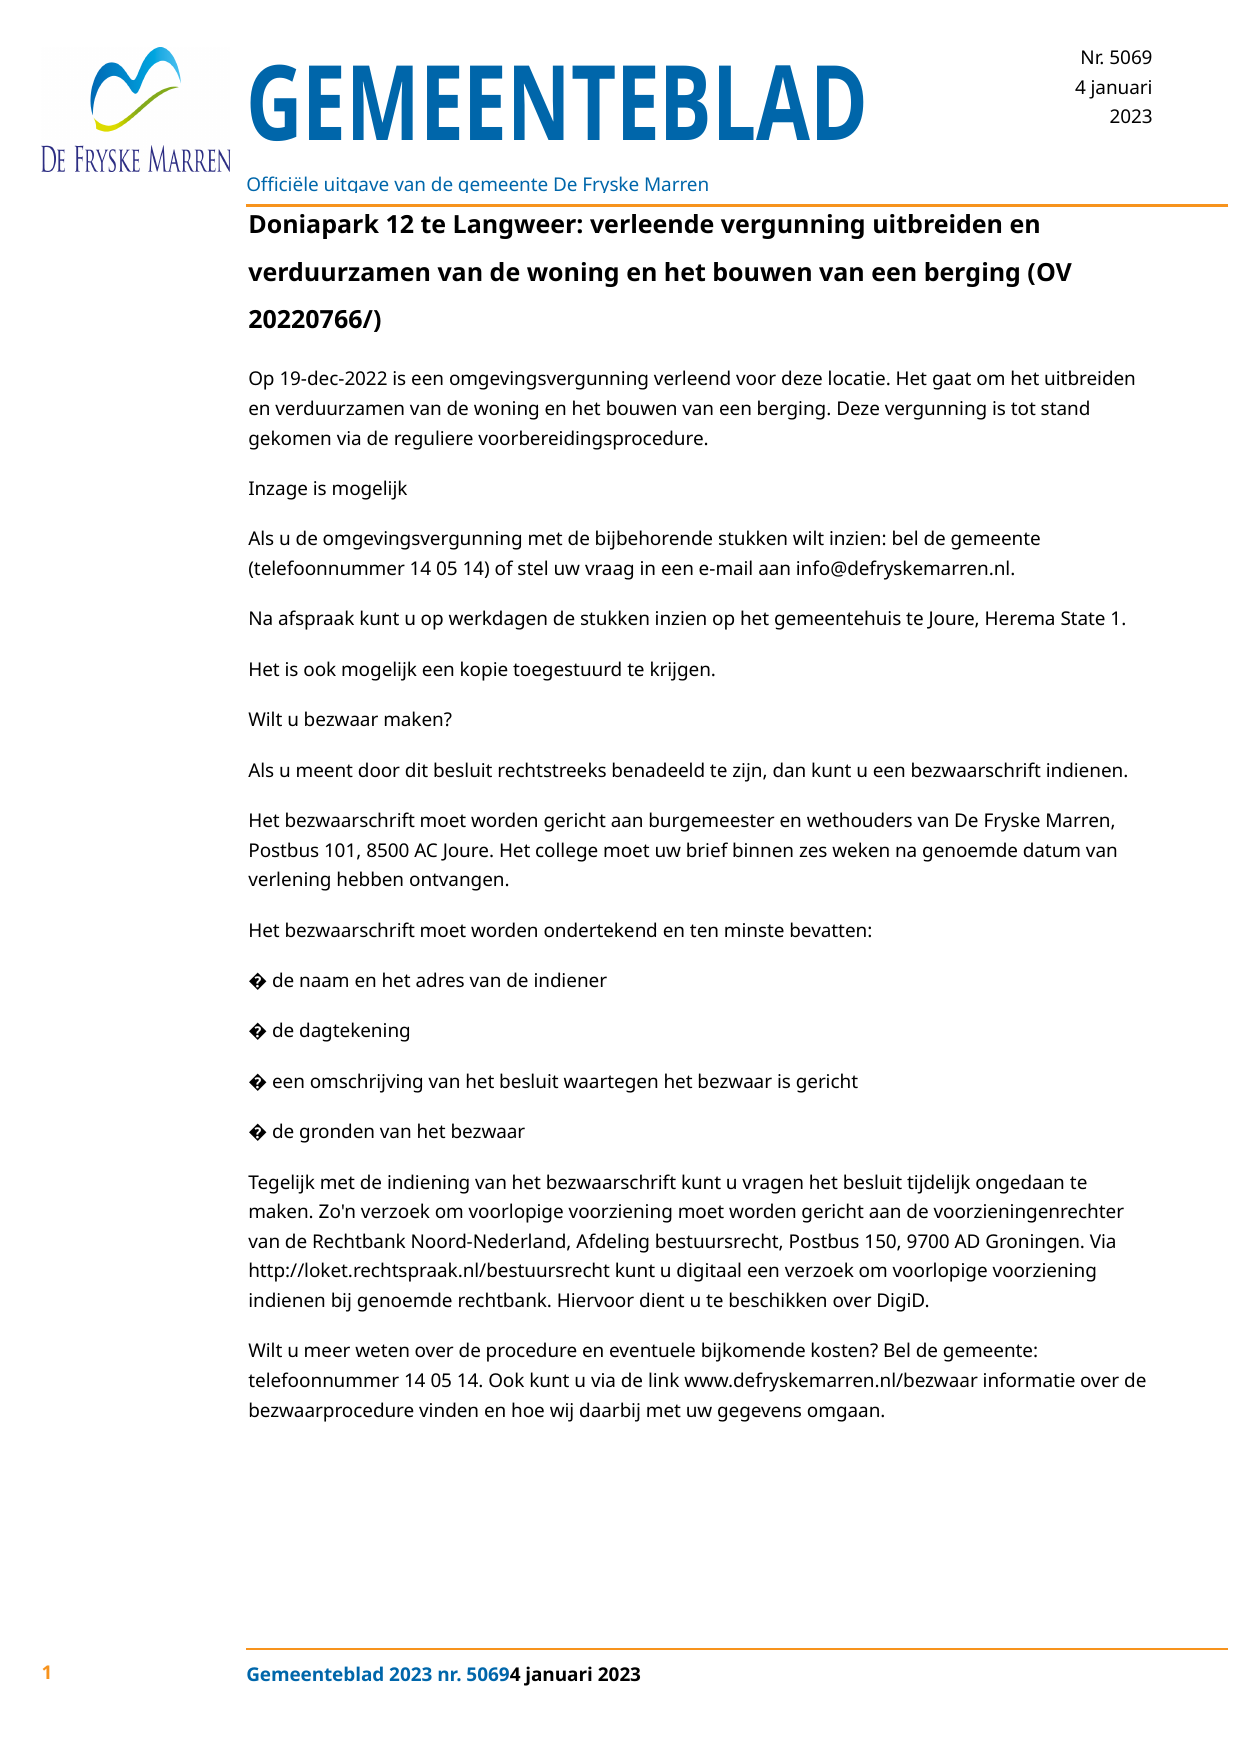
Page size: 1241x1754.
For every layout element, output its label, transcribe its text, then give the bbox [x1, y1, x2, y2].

text Doniapark 12 te Langweer: verleende vergunning uitbreiden en verduurzamen van de woning en het bouwen van een berging (OV 20220766/) [248, 207, 1152, 336]
text Als u de omgevingsvergunning met de bijbehorende stukken wilt inzien: bel de gemeente (telefoonnummer 14 05 14) of stel uw vraag in een e-mail aan info@defryskemarren.nl. [248, 526, 1152, 581]
text Het bezwaarschrift moet worden ondertekend en ten minste bevatten: [248, 917, 1152, 942]
text Wilt u bezwaar maken? [248, 706, 1152, 732]
text Het bezwaarschrift moet worden gericht aan burgemeester en wethouders van De Fryske Marren, Postbus 101, 8500 AC Joure. Het college moet uw brief binnen zes weken na genoemde datum van verlening hebben ontvangen. [248, 807, 1152, 892]
text � de dagtekening [248, 1018, 1152, 1043]
text Als u meent door dit besluit rechtstreeks benadeeld te zijn, dan kunt u een bezwaarschrift indienen. [248, 757, 1152, 782]
text Inzage is mogelijk [248, 475, 1152, 501]
text Wilt u meer weten over de procedure en eventuele bijkomende kosten? Bel de gemeente: telefoonnummer 14 05 14. Ook kunt u via de link www.defryskemarren.nl/bezwaar informatie over de bezwaarprocedure vinden en hoe wij daarbij met uw gegevens omgaan. [248, 1338, 1152, 1422]
text � de naam en het adres van de indiener [248, 967, 1152, 993]
text � de gronden van het bezwaar [248, 1118, 1152, 1144]
picture [41, 47, 231, 172]
text Tegelijk met de indiening van het bezwaarschrift kunt u vragen het besluit tijdelijk ongedaan te maken. Zo'n verzoek om voorlopige voorziening moet worden gericht aan de voorzieningenrechter van de Rechtbank Noord-Nederland, Afdeling bestuursrecht, Postbus 150, 9700 AD Groningen. Via http://loket.rechtspraak.nl/bestuursrecht kunt u digitaal een verzoek om voorlopige voorziening indienen bij genoemde rechtbank. Hiervoor dient u te beschikken over DigiD. [248, 1169, 1152, 1313]
text Na afspraak kunt u op werkdagen de stukken inzien op het gemeentehuis te Joure, Herema State 1. [248, 606, 1152, 631]
text � een omschrijving van het besluit waartegen het bezwaar is gericht [248, 1068, 1152, 1094]
text Het is ook mogelijk een kopie toegestuurd te krijgen. [248, 656, 1152, 682]
text Op 19-dec-2022 is een omgevingsvergunning verleend voor deze locatie. Het gaat om het uitbreiden en verduurzamen van de woning en het bouwen van een berging. Deze vergunning is tot stand gekomen via de reguliere voorbereidingsprocedure. [248, 366, 1152, 450]
